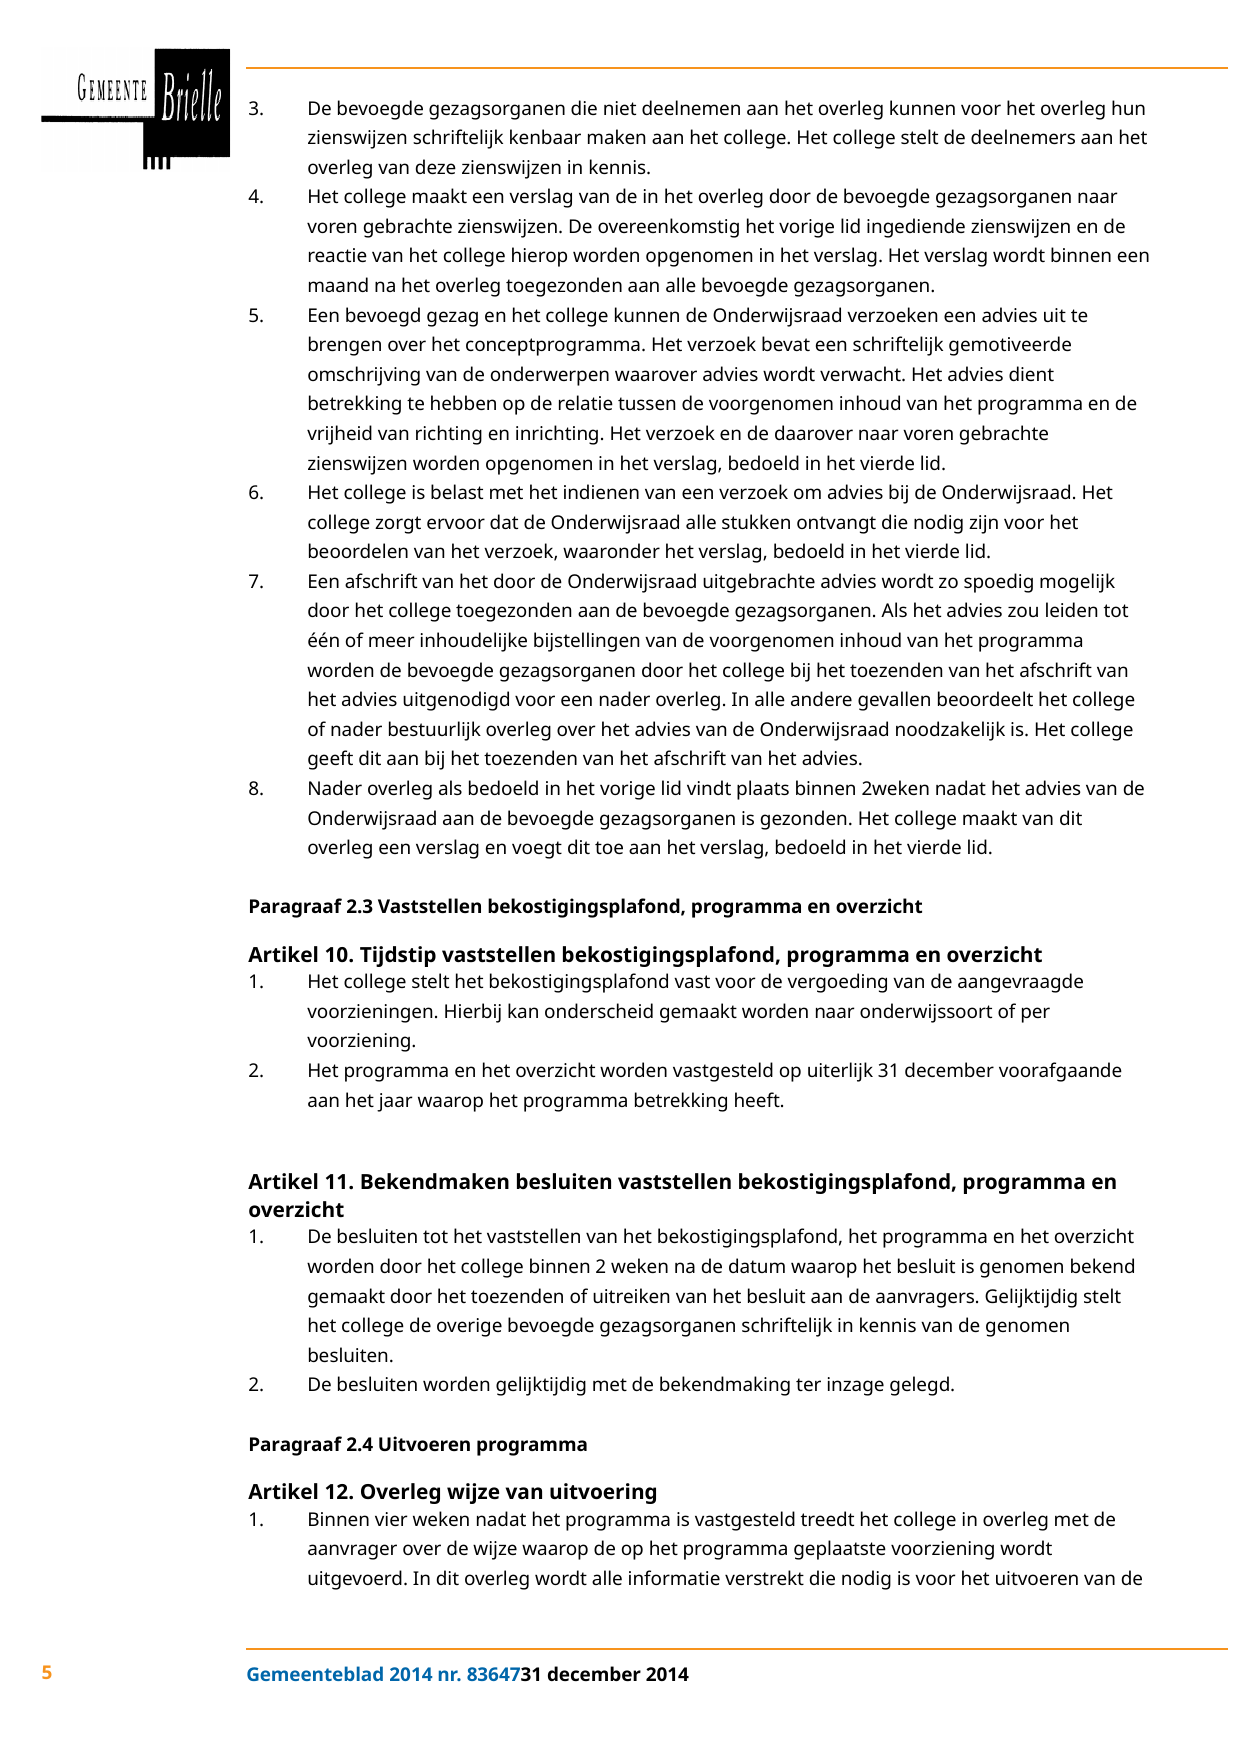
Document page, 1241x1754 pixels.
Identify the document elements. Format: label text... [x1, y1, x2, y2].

list Het college maakt een verslag van de in het overleg door de bevoegde gezagsorganen naar voren gebrachte zienswijzen. De overeenkomstig het vorige lid ingediende zienswijzen en de reactie van het college hierop worden opgenomen in het verslag. Het verslag wordt binnen een maand na het overleg toegezonden aan alle bevoegde gezagsorganen. [248, 183, 1152, 298]
list De besluiten worden gelijktijdig met de bekendmaking ter inzage gelegd. [248, 1372, 1152, 1397]
list Nader overleg als bedoeld in het vorige lid vindt plaats binnen 2weken nadat het advies van de Onderwijsraad aan de bevoegde gezagsorganen is gezonden. Het college maakt van dit overleg een verslag en voegt dit toe aan het verslag, bedoeld in het vierde lid. [248, 775, 1152, 860]
text Artikel 10. Tijdstip vaststellen bekostigingsplafond, programma en overzicht [248, 940, 1152, 968]
text Artikel 11. Bekendmaken besluiten vaststellen bekostigingsplafond, programma en overzicht [248, 1167, 1152, 1224]
list Het college stelt het bekostigingsplafond vast voor de vergoeding van de aangevraagde voorzieningen. Hierbij kan onderscheid gemaakt worden naar onderwijssoort of per voorziening. [248, 968, 1152, 1053]
list De besluiten tot het vaststellen van het bekostigingsplafond, het programma en het overzicht worden door het college binnen 2 weken na de datum waarop het besluit is genomen bekend gemaakt door het toezenden of uitreiken van het besluit aan de aanvragers. Gelijktijdig stelt het college de overige bevoegde gezagsorganen schriftelijk in kennis van de genomen besluiten. [248, 1224, 1152, 1368]
list Een bevoegd gezag en het college kunnen de Onderwijsraad verzoeken een advies uit te brengen over het conceptprogramma. Het verzoek bevat een schriftelijk gemotiveerde omschrijving van de onderwerpen waarover advies wordt verwacht. Het advies dient betrekking te hebben op de relatie tussen de voorgenomen inhoud van het programma en de vrijheid van richting en inrichting. Het verzoek en de daarover naar voren gebrachte zienswijzen worden opgenomen in het verslag, bedoeld in het vierde lid. [248, 302, 1152, 476]
text Artikel 12. Overleg wijze van uitvoering [248, 1477, 1152, 1506]
list Binnen vier weken nadat het programma is vastgesteld treedt het college in overleg met de aanvrager over de wijze waarop de op het programma geplaatste voorziening wordt uitgevoerd. In dit overleg wordt alle informatie verstrekt die nodig is voor het uitvoeren van de [248, 1506, 1152, 1591]
picture [41, 47, 231, 172]
list Het college is belast met het indienen van een verzoek om advies bij de Onderwijsraad. Het college zorgt ervoor dat de Onderwijsraad alle stukken ontvangt die nodig zijn voor het beoordelen van het verzoek, waaronder het verslag, bedoeld in het vierde lid. [248, 479, 1152, 564]
list Een afschrift van het door de Onderwijsraad uitgebrachte advies wordt zo spoedig mogelijk door het college toegezonden aan de bevoegde gezagsorganen. Als het advies zou leiden tot één of meer inhoudelijke bijstellingen van de voorgenomen inhoud van het programma worden de bevoegde gezagsorganen door het college bij het toezenden van het afschrift van het advies uitgenodigd voor een nader overleg. In alle andere gevallen beoordeelt het college of nader bestuurlijk overleg over het advies van de Onderwijsraad noodzakelijk is. Het college geeft dit aan bij het toezenden van het afschrift van het advies. [248, 568, 1152, 771]
text Paragraaf 2.3 Vaststellen bekostigingsplafond, programma en overzicht [248, 893, 1152, 919]
text Paragraaf 2.4 Uitvoeren programma [248, 1431, 1152, 1457]
list De bevoegde gezagsorganen die niet deelnemen aan het overleg kunnen voor het overleg hun zienswijzen schriftelijk kenbaar maken aan het college. Het college stelt de deelnemers aan het overleg van deze zienswijzen in kennis. [248, 95, 1152, 180]
list Het programma en het overzicht worden vastgesteld op uiterlijk 31 december voorafgaande aan het jaar waarop het programma betrekking heeft. [248, 1057, 1152, 1113]
